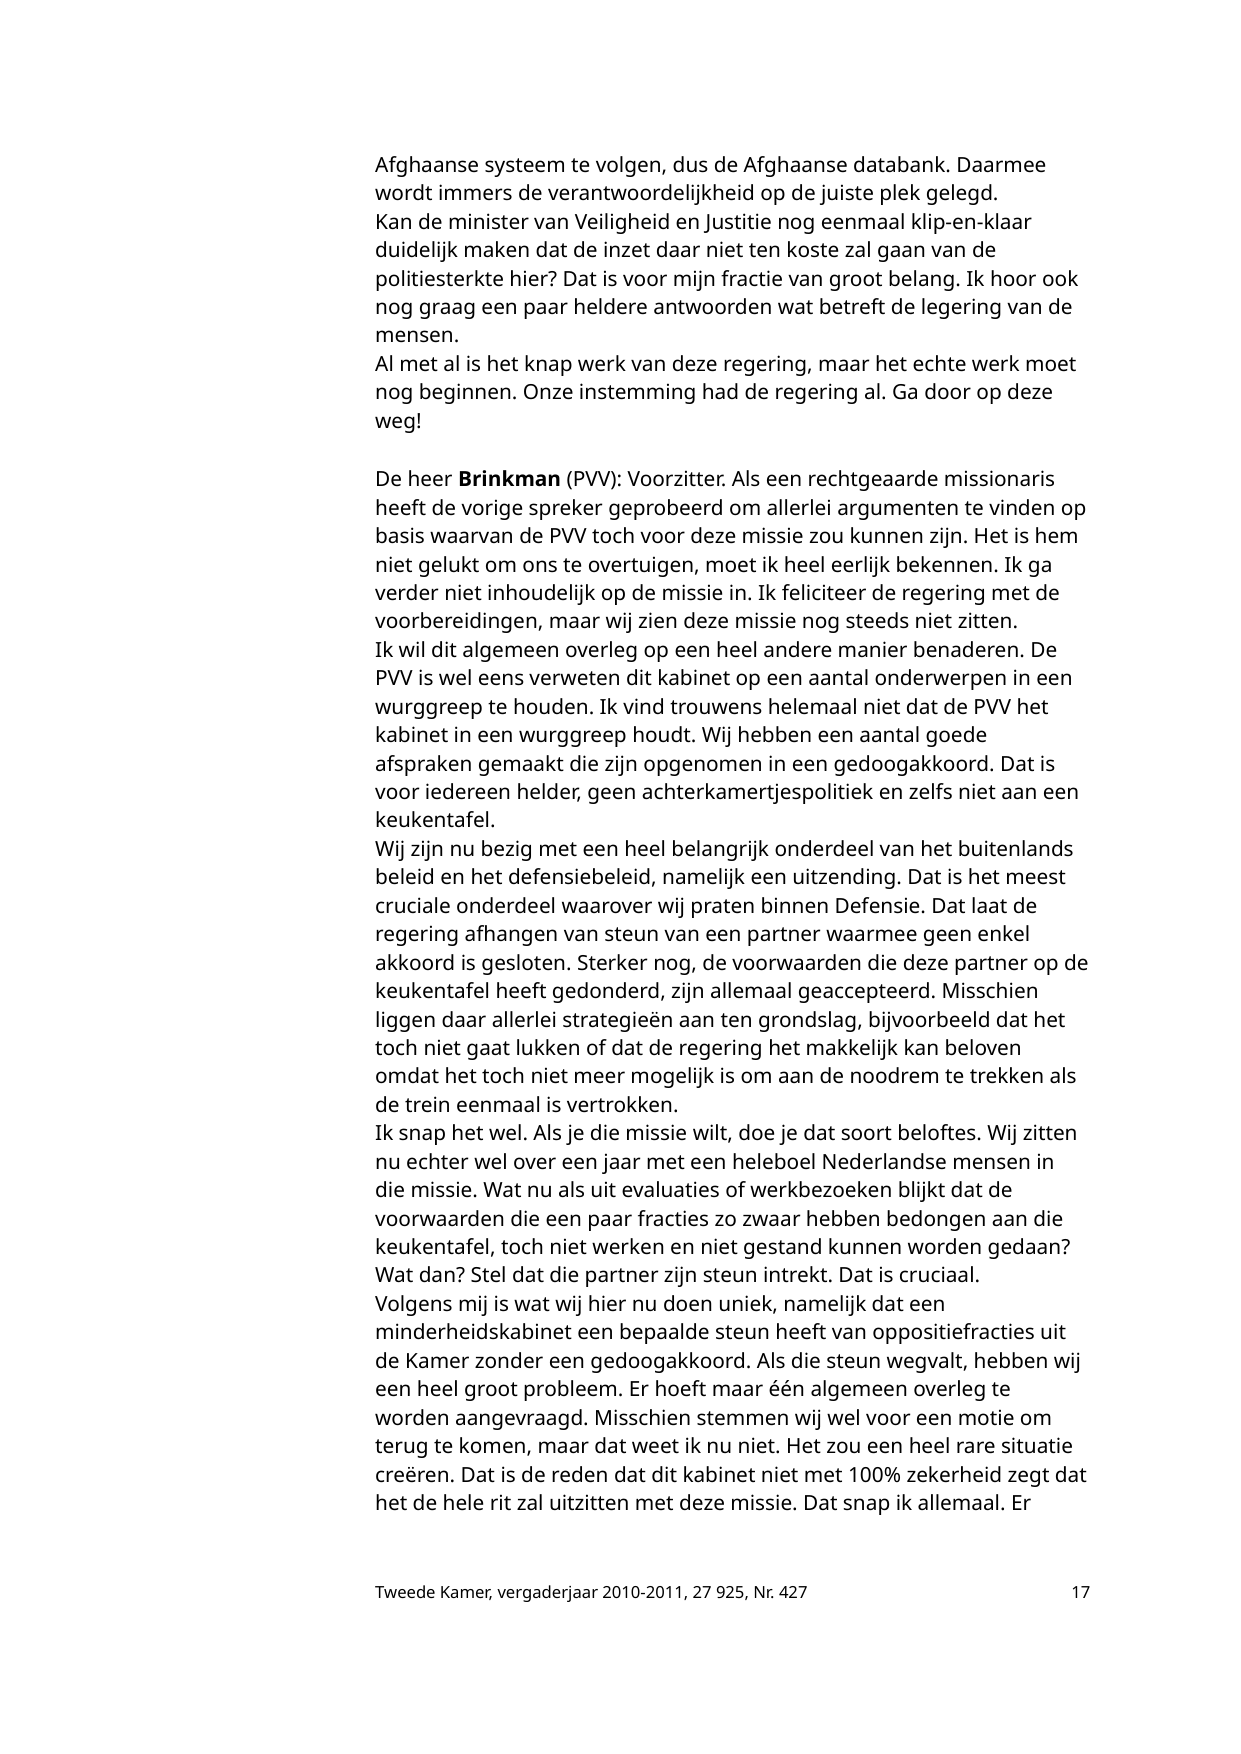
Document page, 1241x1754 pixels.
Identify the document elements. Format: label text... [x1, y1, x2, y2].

text Ik snap het wel. Als je die missie wilt, doe je dat soort beloftes. Wij zitten nu echter wel over een jaar met een heleboel Nederlandse mensen in die missie. Wat nu als uit evaluaties of werkbezoeken blijkt dat de voorwaarden die een paar fracties zo zwaar hebben bedongen aan die keukentafel, toch niet werken en niet gestand kunnen worden gedaan? Wat dan? Stel dat die partner zijn steun intrekt. Dat is cruciaal. [375, 1118, 1090, 1289]
text Ik wil dit algemeen overleg op een heel andere manier benaderen. De PVV is wel eens verweten dit kabinet op een aantal onderwerpen in een wurggreep te houden. Ik vind trouwens helemaal niet dat de PVV het kabinet in een wurggreep houdt. Wij hebben een aantal goede afspraken gemaakt die zijn opgenomen in een gedoogakkoord. Dat is voor iedereen helder, geen achterkamertjespolitiek en zelfs niet aan een keukentafel. [375, 635, 1090, 834]
text Volgens mij is wat wij hier nu doen uniek, namelijk dat een minderheidskabinet een bepaalde steun heeft van oppositiefracties uit de Kamer zonder een gedoogakkoord. Als die steun wegvalt, hebben wij een heel groot probleem. Er hoeft maar één algemeen overleg te worden aangevraagd. Misschien stemmen wij wel voor een motie om terug te komen, maar dat weet ik nu niet. Het zou een heel rare situatie creëren. Dat is de reden dat dit kabinet niet met 100% zekerheid zegt dat het de hele rit zal uitzitten met deze missie. Dat snap ik allemaal. Er [375, 1289, 1090, 1517]
text Wij zijn nu bezig met een heel belangrijk onderdeel van het buitenlands beleid en het defensiebeleid, namelijk een uitzending. Dat is het meest cruciale onderdeel waarover wij praten binnen Defensie. Dat laat de regering afhangen van steun van een partner waarmee geen enkel akkoord is gesloten. Sterker nog, de voorwaarden die deze partner op de keukentafel heeft gedonderd, zijn allemaal geaccepteerd. Misschien liggen daar allerlei strategieën aan ten grondslag, bijvoorbeeld dat het toch niet gaat lukken of dat de regering het makkelijk kan beloven omdat het toch niet meer mogelijk is om aan de noodrem te trekken als de trein eenmaal is vertrokken. [375, 834, 1090, 1118]
text Afghaanse systeem te volgen, dus de Afghaanse databank. Daarmee wordt immers de verantwoordelijkheid op de juiste plek gelegd. [375, 150, 1090, 207]
text Kan de minister van Veiligheid en Justitie nog eenmaal klip-en-klaar duidelijk maken dat de inzet daar niet ten koste zal gaan van de politiesterkte hier? Dat is voor mijn fractie van groot belang. Ik hoor ook nog graag een paar heldere antwoorden wat betreft de legering van de mensen. [375, 207, 1090, 349]
text Al met al is het knap werk van deze regering, maar het echte werk moet nog beginnen. Onze instemming had de regering al. Ga door op deze weg! [375, 349, 1090, 434]
text De heer Brinkman (PVV): Voorzitter. Als een rechtgeaarde missionaris heeft de vorige spreker geprobeerd om allerlei argumenten te vinden op basis waarvan de PVV toch voor deze missie zou kunnen zijn. Het is hem niet gelukt om ons te overtuigen, moet ik heel eerlijk bekennen. Ik ga verder niet inhoudelijk op de missie in. Ik feliciteer de regering met de voorbereidingen, maar wij zien deze missie nog steeds niet zitten. [375, 464, 1090, 635]
